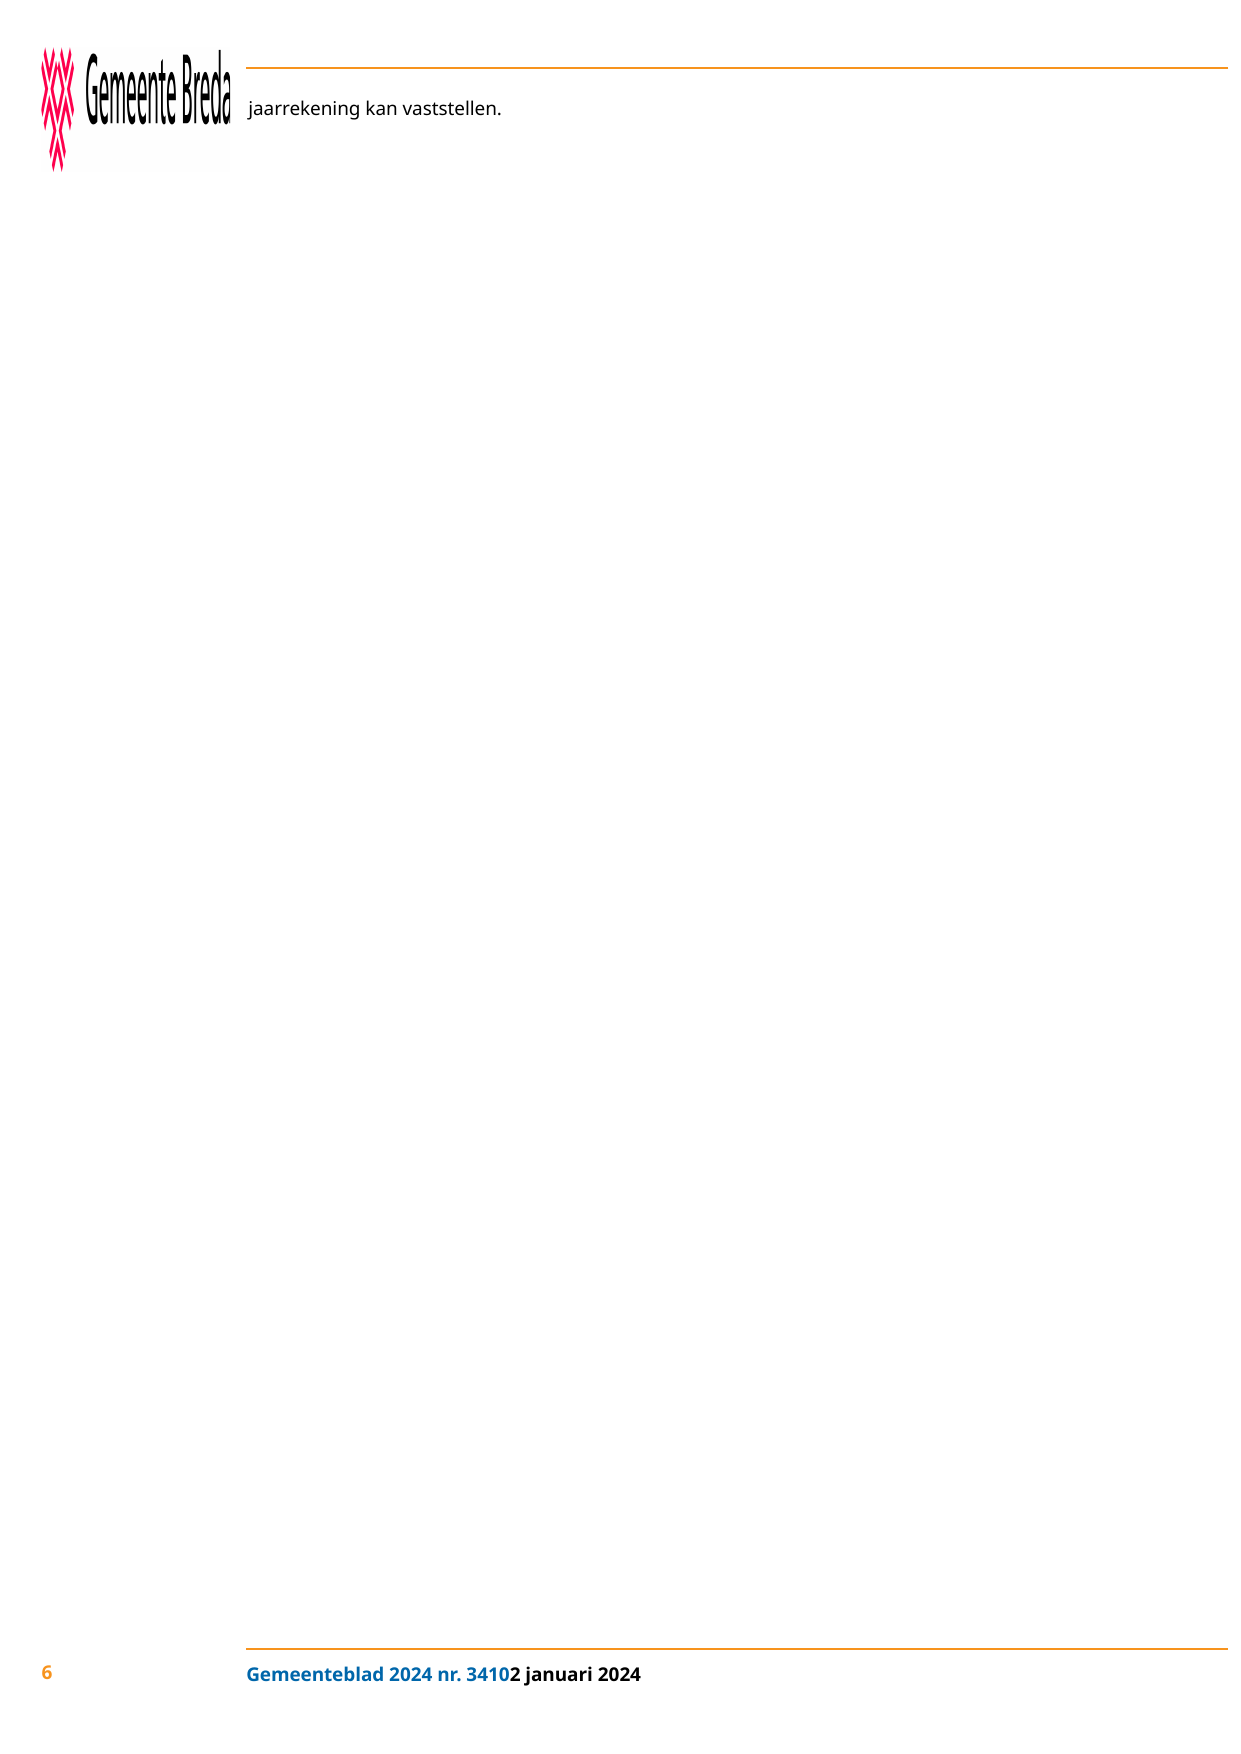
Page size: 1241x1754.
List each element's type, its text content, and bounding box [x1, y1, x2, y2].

picture [41, 47, 231, 172]
text jaarrekening kan vaststellen. [248, 95, 1152, 121]
